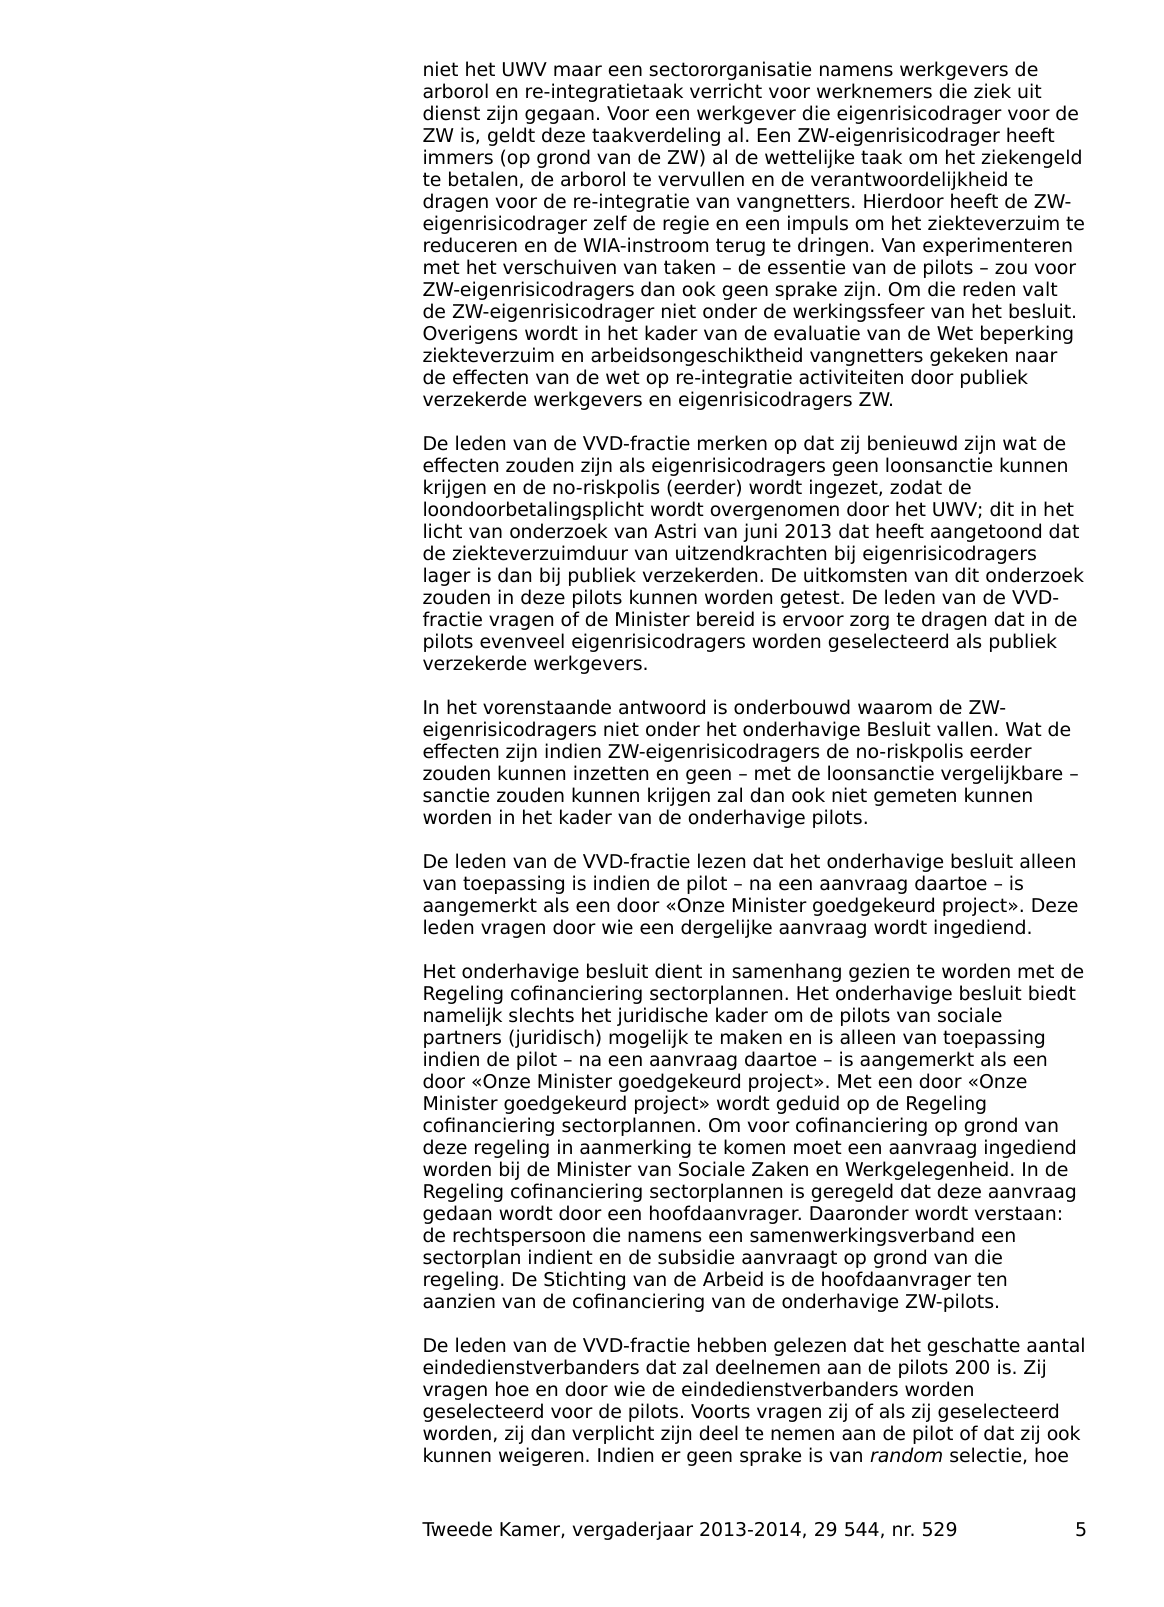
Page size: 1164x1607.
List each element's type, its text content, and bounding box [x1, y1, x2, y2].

text Het onderhavige besluit dient in samenhang gezien te worden met de Regeling cofinanciering sectorplannen. Het onderhavige besluit biedt namelijk slechts het juridische kader om de pilots van sociale partners (juridisch) mogelijk te maken en is alleen van toepassing indien de pilot – na een aanvraag daartoe – is aangemerkt als een door «Onze Minister goedgekeurd project». Met een door «Onze Minister goedgekeurd project» wordt geduid op de Regeling cofinanciering sectorplannen. Om voor cofinanciering op grond van deze regeling in aanmerking te komen moet een aanvraag ingediend worden bij de Minister van Sociale Zaken en Werkgelegenheid. In de Regeling cofinanciering sectorplannen is geregeld dat deze aanvraag gedaan wordt door een hoofdaanvrager. Daaronder wordt verstaan: de rechtspersoon die namens een samenwerkingsverband een sectorplan indient en de subsidie aanvraagt op grond van die regeling. De Stichting van de Arbeid is de hoofdaanvrager ten aanzien van de cofinanciering van de onderhavige ZW-pilots. [422, 961, 1087, 1313]
text De leden van de VVD-fractie merken op dat zij benieuwd zijn wat de effecten zouden zijn als eigenrisicodragers geen loonsanctie kunnen krijgen en de no-riskpolis (eerder) wordt ingezet, zodat de loondoorbetalingsplicht wordt overgenomen door het UWV; dit in het licht van onderzoek van Astri van juni 2013 dat heeft aangetoond dat de ziekteverzuimduur van uitzendkrachten bij eigenrisicodragers lager is dan bij publiek verzekerden. De uitkomsten van dit onderzoek zouden in deze pilots kunnen worden getest. De leden van de VVD-fractie vragen of de Minister bereid is ervoor zorg te dragen dat in de pilots evenveel eigenrisicodragers worden geselecteerd als publiek verzekerde werkgevers. [422, 433, 1087, 675]
text De leden van de VVD-fractie hebben gelezen dat het geschatte aantal eindedienstverbanders dat zal deelnemen aan de pilots 200 is. Zij vragen hoe en door wie de eindedienstverbanders worden geselecteerd voor de pilots. Voorts vragen zij of als zij geselecteerd worden, zij dan verplicht zijn deel te nemen aan de pilot of dat zij ook kunnen weigeren. Indien er geen sprake is van random selectie, hoe [422, 1335, 1087, 1467]
text De leden van de VVD-fractie lezen dat het onderhavige besluit alleen van toepassing is indien de pilot – na een aanvraag daartoe – is aangemerkt als een door «Onze Minister goedgekeurd project». Deze leden vragen door wie een dergelijke aanvraag wordt ingediend. [422, 851, 1087, 939]
text In het vorenstaande antwoord is onderbouwd waarom de ZW-eigenrisicodragers niet onder het onderhavige Besluit vallen. Wat de effecten zijn indien ZW-eigenrisicodragers de no-riskpolis eerder zouden kunnen inzetten en geen – met de loonsanctie vergelijkbare – sanctie zouden kunnen krijgen zal dan ook niet gemeten kunnen worden in het kader van de onderhavige pilots. [422, 697, 1087, 829]
text niet het UWV maar een sectororganisatie namens werkgevers de arborol en re-integratietaak verricht voor werknemers die ziek uit dienst zijn gegaan. Voor een werkgever die eigenrisicodrager voor de ZW is, geldt deze taakverdeling al. Een ZW-eigenrisicodrager heeft immers (op grond van de ZW) al de wettelijke taak om het ziekengeld te betalen, de arborol te vervullen en de verantwoordelijkheid te dragen voor de re-integratie van vangnetters. Hierdoor heeft de ZW-eigenrisicodrager zelf de regie en een impuls om het ziekteverzuim te reduceren en de WIA-instroom terug te dringen. Van experimenteren met het verschuiven van taken – de essentie van de pilots – zou voor ZW-eigenrisicodragers dan ook geen sprake zijn. Om die reden valt de ZW-eigenrisicodrager niet onder de werkingssfeer van het besluit. Overigens wordt in het kader van de evaluatie van de Wet beperking ziekteverzuim en arbeidsongeschiktheid vangnetters gekeken naar de effecten van de wet op re-integratie activiteiten door publiek verzekerde werkgevers en eigenrisicodragers ZW. [422, 59, 1087, 411]
